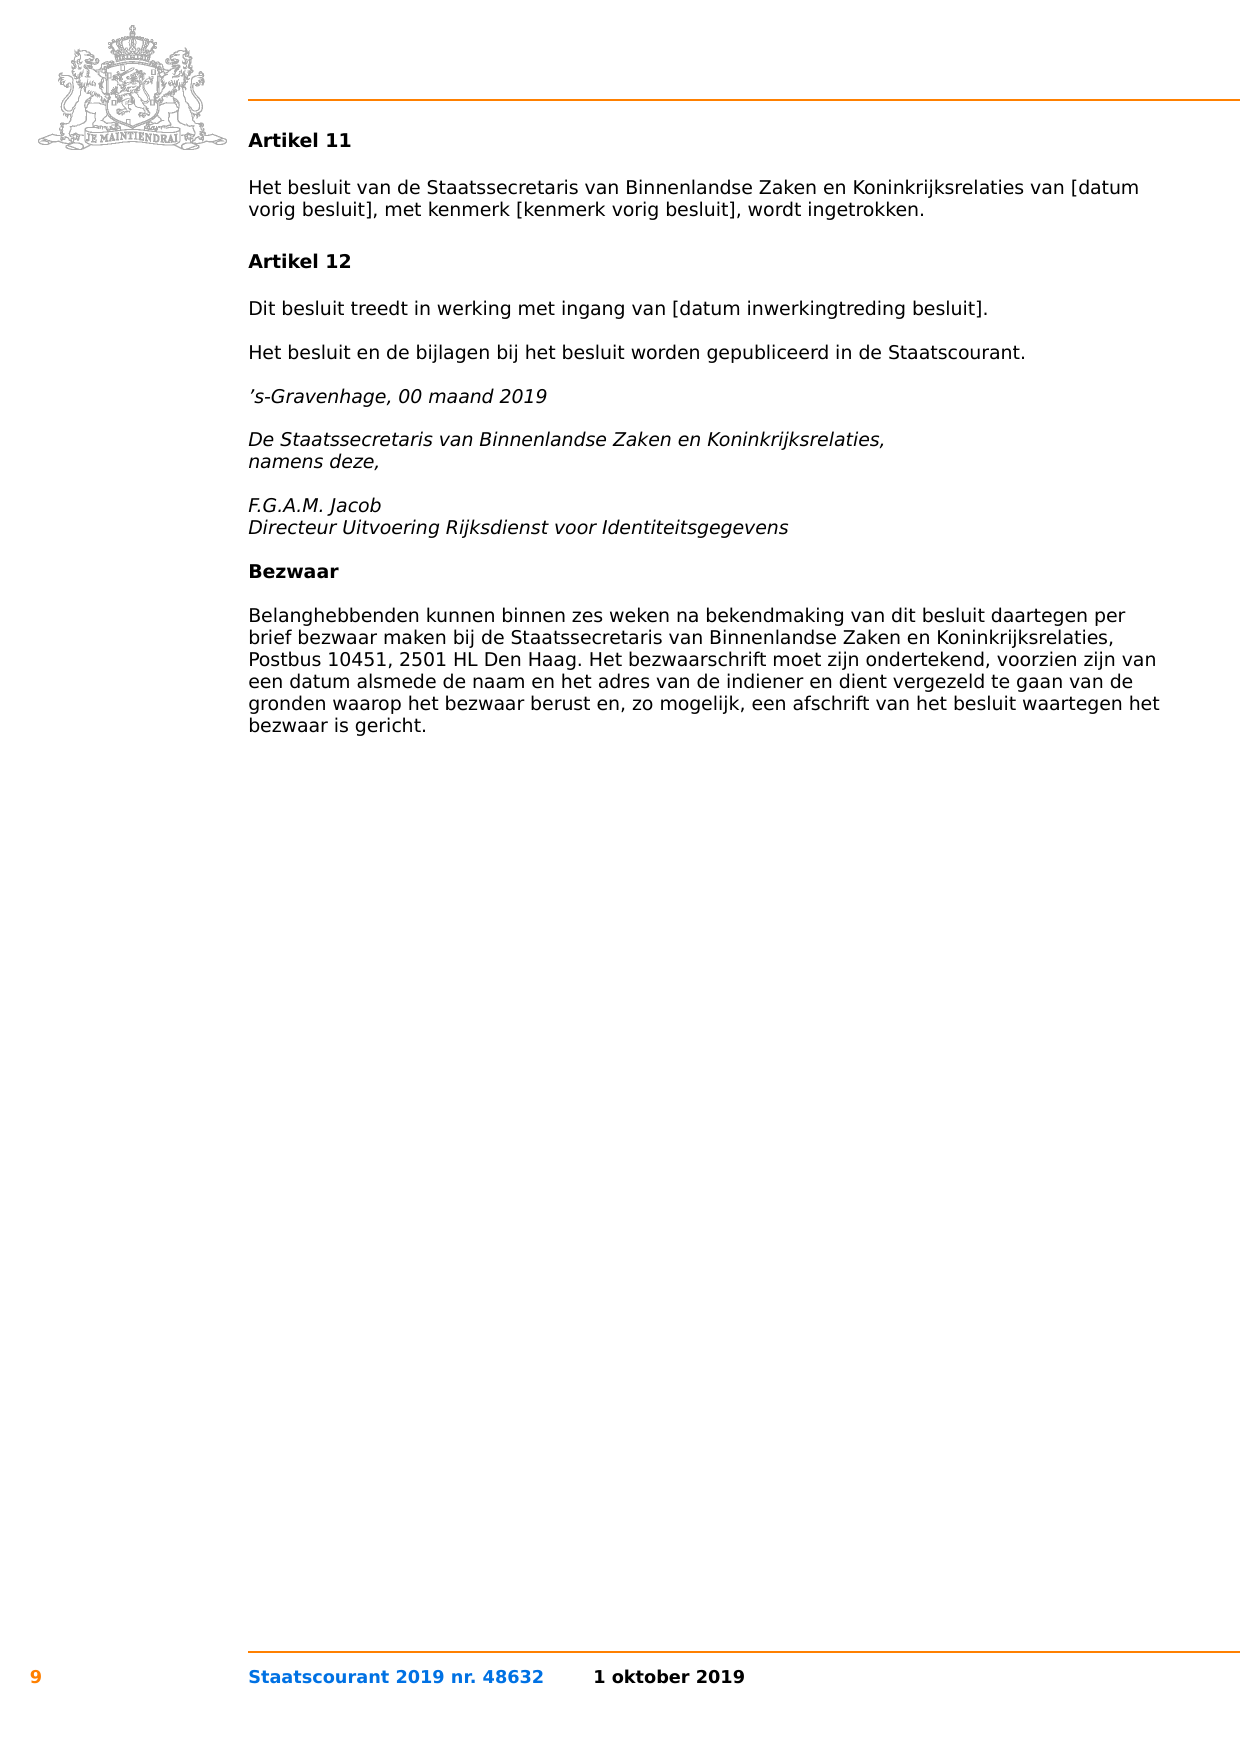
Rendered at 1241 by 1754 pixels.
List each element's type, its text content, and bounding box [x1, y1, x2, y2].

text Het besluit van de Staatssecretaris van Binnenlandse Zaken en Koninkrijksrelaties van [datum vorig besluit], met kenmerk [kenmerk vorig besluit], wordt ingetrokken. [248, 177, 1163, 221]
subtitle Artikel 12 [248, 251, 1163, 273]
text De Staatssecretaris van Binnenlandse Zaken en Koninkrijksrelaties, namens deze, F.G.A.M. Jacob Directeur Uitvoering Rijksdienst voor Identiteitsgegevens [248, 429, 1163, 539]
subtitle Artikel 11 [248, 130, 1163, 152]
picture [38, 25, 227, 150]
text Belanghebbenden kunnen binnen zes weken na bekendmaking van dit besluit daartegen per brief bezwaar maken bij de Staatssecretaris van Binnenlandse Zaken en Koninkrijksrelaties, Postbus 10451, 2501 HL Den Haag. Het bezwaarschrift moet zijn ondertekend, voorzien zijn van een datum alsmede de naam en het adres van de indiener en dient vergezeld te gaan van de gronden waarop het bezwaar berust en, zo mogelijk, een afschrift van het besluit waartegen het bezwaar is gericht. [248, 605, 1163, 737]
text ’s-Gravenhage, 00 maand 2019 [248, 386, 1163, 407]
text Bezwaar [248, 561, 1163, 583]
text Het besluit en de bijlagen bij het besluit worden gepubliceerd in de Staatscourant. [248, 342, 1163, 364]
text Dit besluit treedt in werking met ingang van [datum inwerkingtreding besluit]. [248, 298, 1163, 320]
